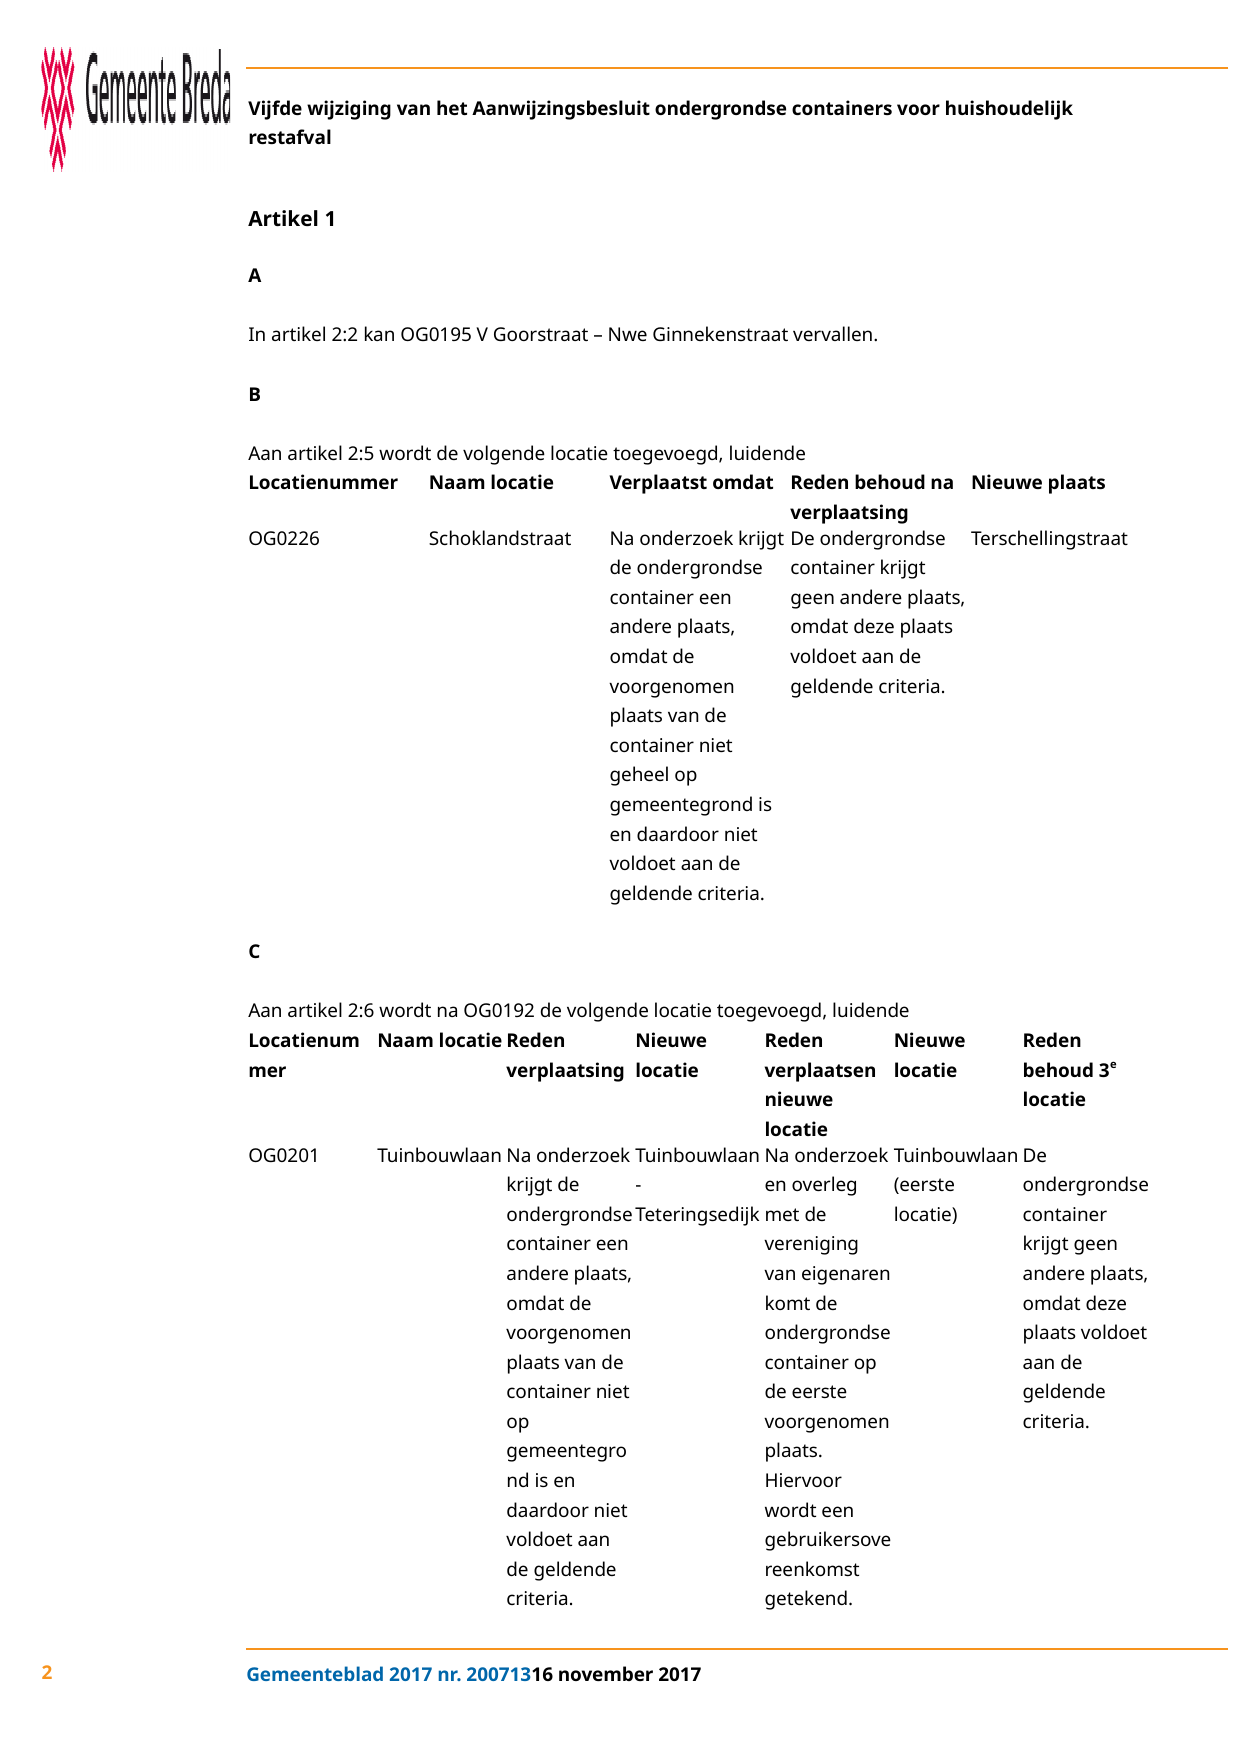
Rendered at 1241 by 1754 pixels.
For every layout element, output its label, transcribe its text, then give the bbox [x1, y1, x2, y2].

text Aan artikel 2:6 wordt na OG0192 de volgende locatie toegevoegd, luidende [248, 998, 1152, 1023]
table_header Naam locatie [377, 1027, 506, 1142]
table_cell OG0226 [248, 525, 429, 906]
table_cell Schoklandstraat [429, 525, 609, 906]
table_header Reden behoud na verplaatsing [790, 470, 971, 525]
text C [248, 938, 1152, 964]
table_header Nieuwe locatie [894, 1027, 1022, 1142]
table_header Nieuwe plaats [971, 470, 1152, 525]
table_header Locatienummer [248, 1027, 377, 1142]
table_header Reden verplaatsing [506, 1027, 635, 1142]
text Vijfde wijziging van het Aanwijzingsbesluit ondergrondse containers voor huishoudelijk restafval [248, 95, 1152, 150]
table_cell OG0201 [248, 1142, 377, 1611]
table_header Verplaatst omdat [609, 470, 790, 525]
table_cell Tuinbouwlaan (eerste locatie) [894, 1142, 1022, 1611]
table_cell Tuinbouwlaan - Teteringsedijk [635, 1142, 764, 1611]
picture [41, 47, 231, 172]
table_cell Na onderzoek krijgt de ondergrondse container een andere plaats, omdat de voorgenomen plaats van de container niet geheel op gemeentegrond is en daardoor niet voldoet aan de geldende criteria. [609, 525, 790, 906]
table_cell Terschellingstraat [971, 525, 1152, 906]
table_cell Na onderzoek krijgt de ondergrondse container een andere plaats, omdat de voorgenomen plaats van de container niet op gemeentegrond is en daardoor niet voldoet aan de geldende criteria. [506, 1142, 635, 1611]
table_cell De ondergrondse container krijgt geen andere plaats, omdat deze plaats voldoet aan de geldende criteria. [1023, 1142, 1152, 1611]
text In artikel 2:2 kan OG0195 V Goorstraat – Nwe Ginnekenstraat vervallen. [248, 322, 1152, 347]
text A [248, 262, 1152, 288]
table_header Locatienummer [248, 470, 429, 525]
text Aan artikel 2:5 wordt de volgende locatie toegevoegd, luidende [248, 440, 1152, 466]
text B [248, 381, 1152, 406]
table_cell Na onderzoek en overleg met de vereniging van eigenaren komt de ondergrondse container op de eerste voorgenomen plaats. Hiervoor wordt een gebruikersovereenkomst getekend. [764, 1142, 893, 1611]
table_header Reden verplaatsen nieuwe locatie [764, 1027, 893, 1142]
table_header Reden behoud 3e locatie [1023, 1027, 1152, 1142]
table_header Naam locatie [429, 470, 609, 525]
table_header Nieuwe locatie [635, 1027, 764, 1142]
text Artikel 1 [248, 204, 1152, 233]
table_cell De ondergrondse container krijgt geen andere plaats, omdat deze plaats voldoet aan de geldende criteria. [790, 525, 971, 906]
table_cell Tuinbouwlaan [377, 1142, 506, 1611]
